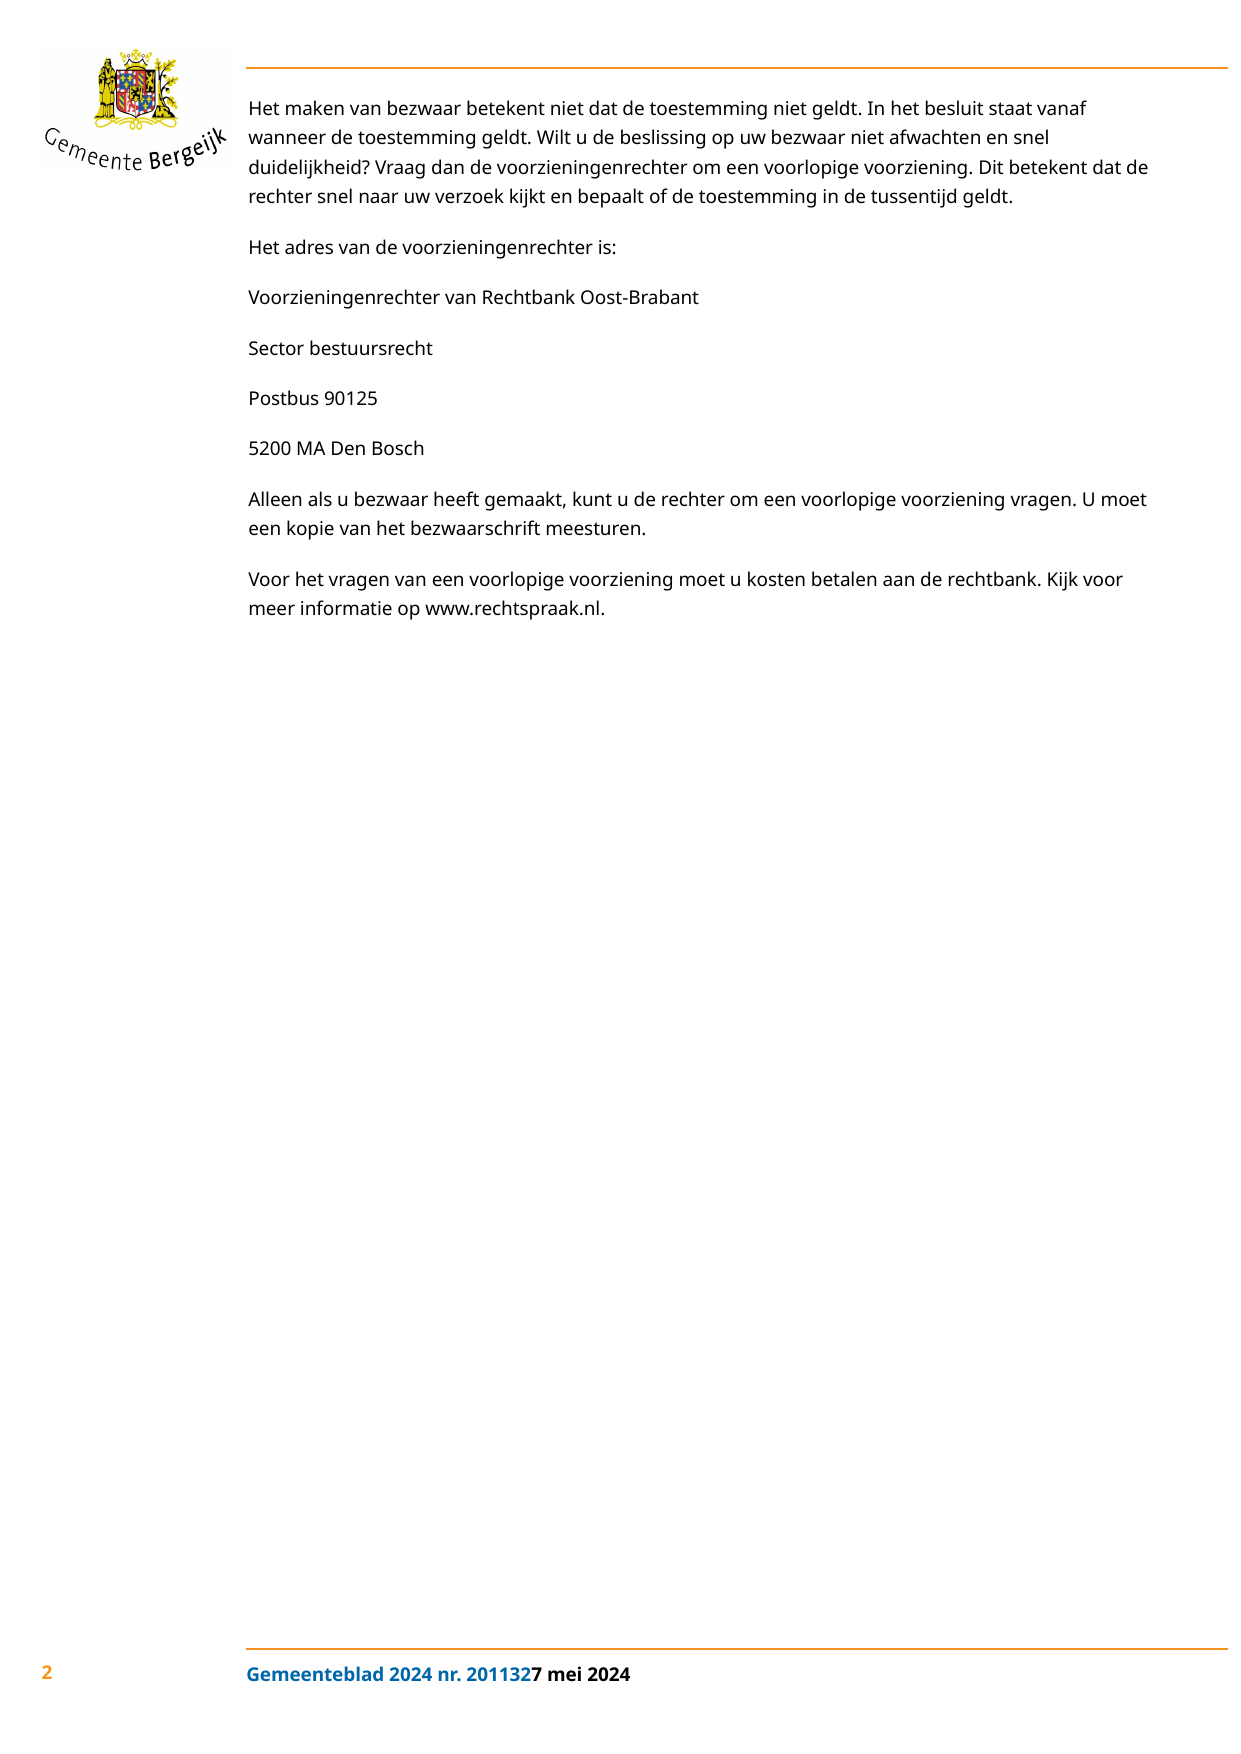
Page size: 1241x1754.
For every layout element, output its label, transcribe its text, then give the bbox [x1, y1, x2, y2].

text Postbus 90125 [248, 385, 1152, 411]
text Sector bestuursrecht [248, 335, 1152, 361]
text Alleen als u bezwaar heeft gemaakt, kunt u de rechter om een voorlopige voorziening vragen. U moet een kopie van het bezwaarschrift meesturen. [248, 486, 1152, 541]
picture [41, 47, 231, 172]
text Voorzieningenrechter van Rechtbank Oost-Brabant [248, 284, 1152, 310]
text Het adres van de voorzieningenrechter is: [248, 234, 1152, 260]
text Voor het vragen van een voorlopige voorziening moet u kosten betalen aan de rechtbank. Kijk voor meer informatie op www.rechtspraak.nl. [248, 566, 1152, 621]
text 5200 MA Den Bosch [248, 436, 1152, 461]
text Het maken van bezwaar betekent niet dat de toestemming niet geldt. In het besluit staat vanaf wanneer de toestemming geldt. Wilt u de beslissing op uw bezwaar niet afwachten en snel duidelijkheid? Vraag dan de voorzieningenrechter om een voorlopige voorziening. Dit betekent dat de rechter snel naar uw verzoek kijkt en bepaalt of de toestemming in de tussentijd geldt. [248, 95, 1152, 209]
